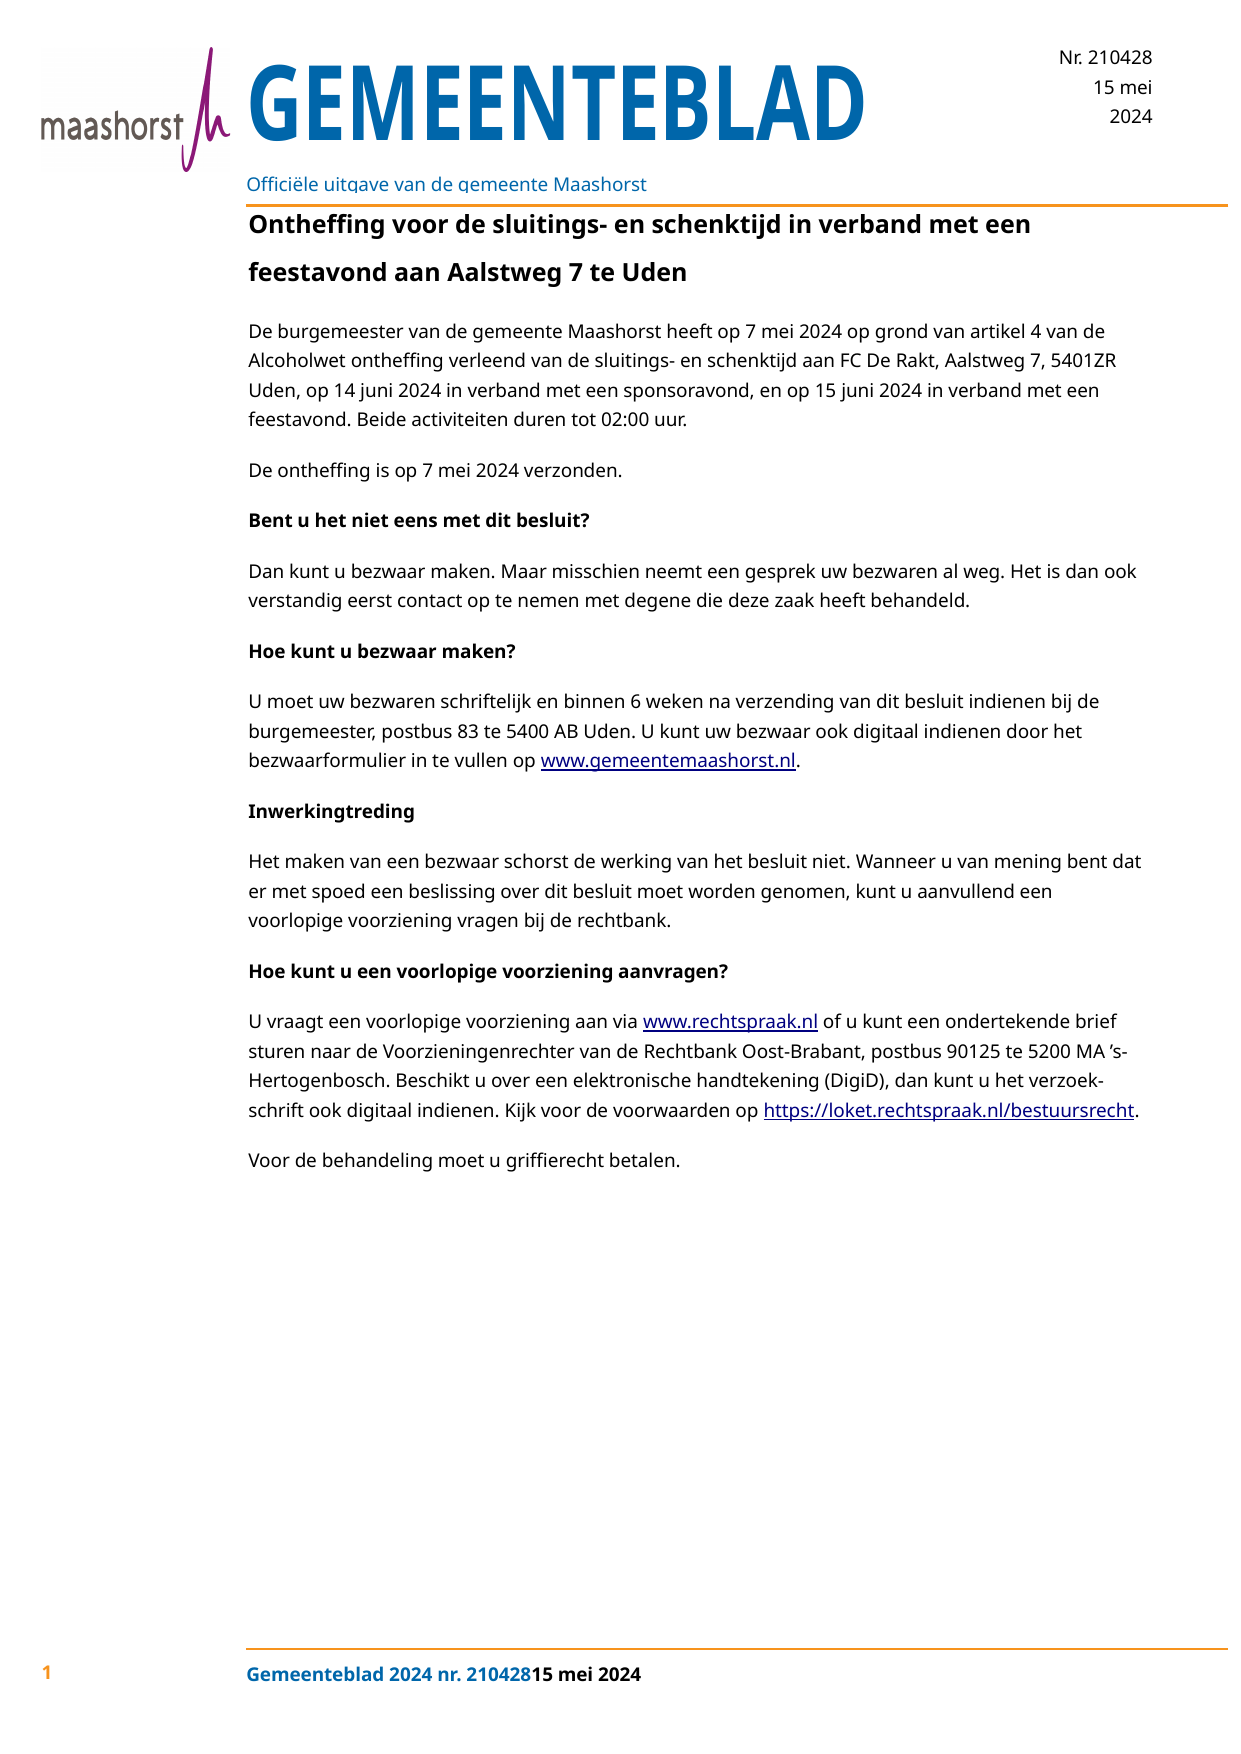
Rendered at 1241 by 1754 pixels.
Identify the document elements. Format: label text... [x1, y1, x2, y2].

text Hoe kunt u een voorlopige voorziening aanvragen? [248, 958, 1152, 984]
text Inwerkingtreding [248, 798, 1152, 824]
text Het maken van een bezwaar schorst de werking van het besluit niet. Wanneer u van mening bent dat er met spoed een beslissing over dit besluit moet worden genomen, kunt u aanvullend een voorlopige voorziening vragen bij de rechtbank. [248, 848, 1152, 933]
text Hoe kunt u bezwaar maken? [248, 638, 1152, 664]
text Ontheffing voor de sluitings- en schenktijd in verband met een feestavond aan Aalstweg 7 te Uden [248, 207, 1152, 288]
text Voor de behandeling moet u griffierecht betalen. [248, 1147, 1152, 1173]
picture [41, 47, 231, 172]
text U vraagt een voorlopige voorziening aan via www.rechtspraak.nl of u kunt een ondertekende brief sturen naar de Voorzieningenrechter van de Rechtbank Oost-Brabant, postbus 90125 te 5200 MA ’s-Hertogenbosch. Beschikt u over een elektronische handtekening (DigiD), dan kunt u het verzoek-schrift ook digitaal indienen. Kijk voor de voorwaarden op https://loket.rechtspraak.nl/bestuursrecht. [248, 1008, 1152, 1123]
text Bent u het niet eens met dit besluit? [248, 507, 1152, 533]
text De burgemeester van de gemeente Maashorst heeft op 7 mei 2024 op grond van artikel 4 van de Alcoholwet ontheffing verleend van de sluitings- en schenktijd aan FC De Rakt, Aalstweg 7, 5401ZR Uden, op 14 juni 2024 in verband met een sponsoravond, en op 15 juni 2024 in verband met een feestavond. Beide activiteiten duren tot 02:00 uur. [248, 318, 1152, 432]
text De ontheffing is op 7 mei 2024 verzonden. [248, 457, 1152, 483]
text U moet uw bezwaren schriftelijk en binnen 6 weken na verzending van dit besluit indienen bij de burgemeester, postbus 83 te 5400 AB Uden. U kunt uw bezwaar ook digitaal indienen door het bezwaarformulier in te vullen op www.gemeentemaashorst.nl. [248, 688, 1152, 773]
text Dan kunt u bezwaar maken. Maar misschien neemt een gesprek uw bezwaren al weg. Het is dan ook verstandig eerst contact op te nemen met degene die deze zaak heeft behandeld. [248, 558, 1152, 613]
